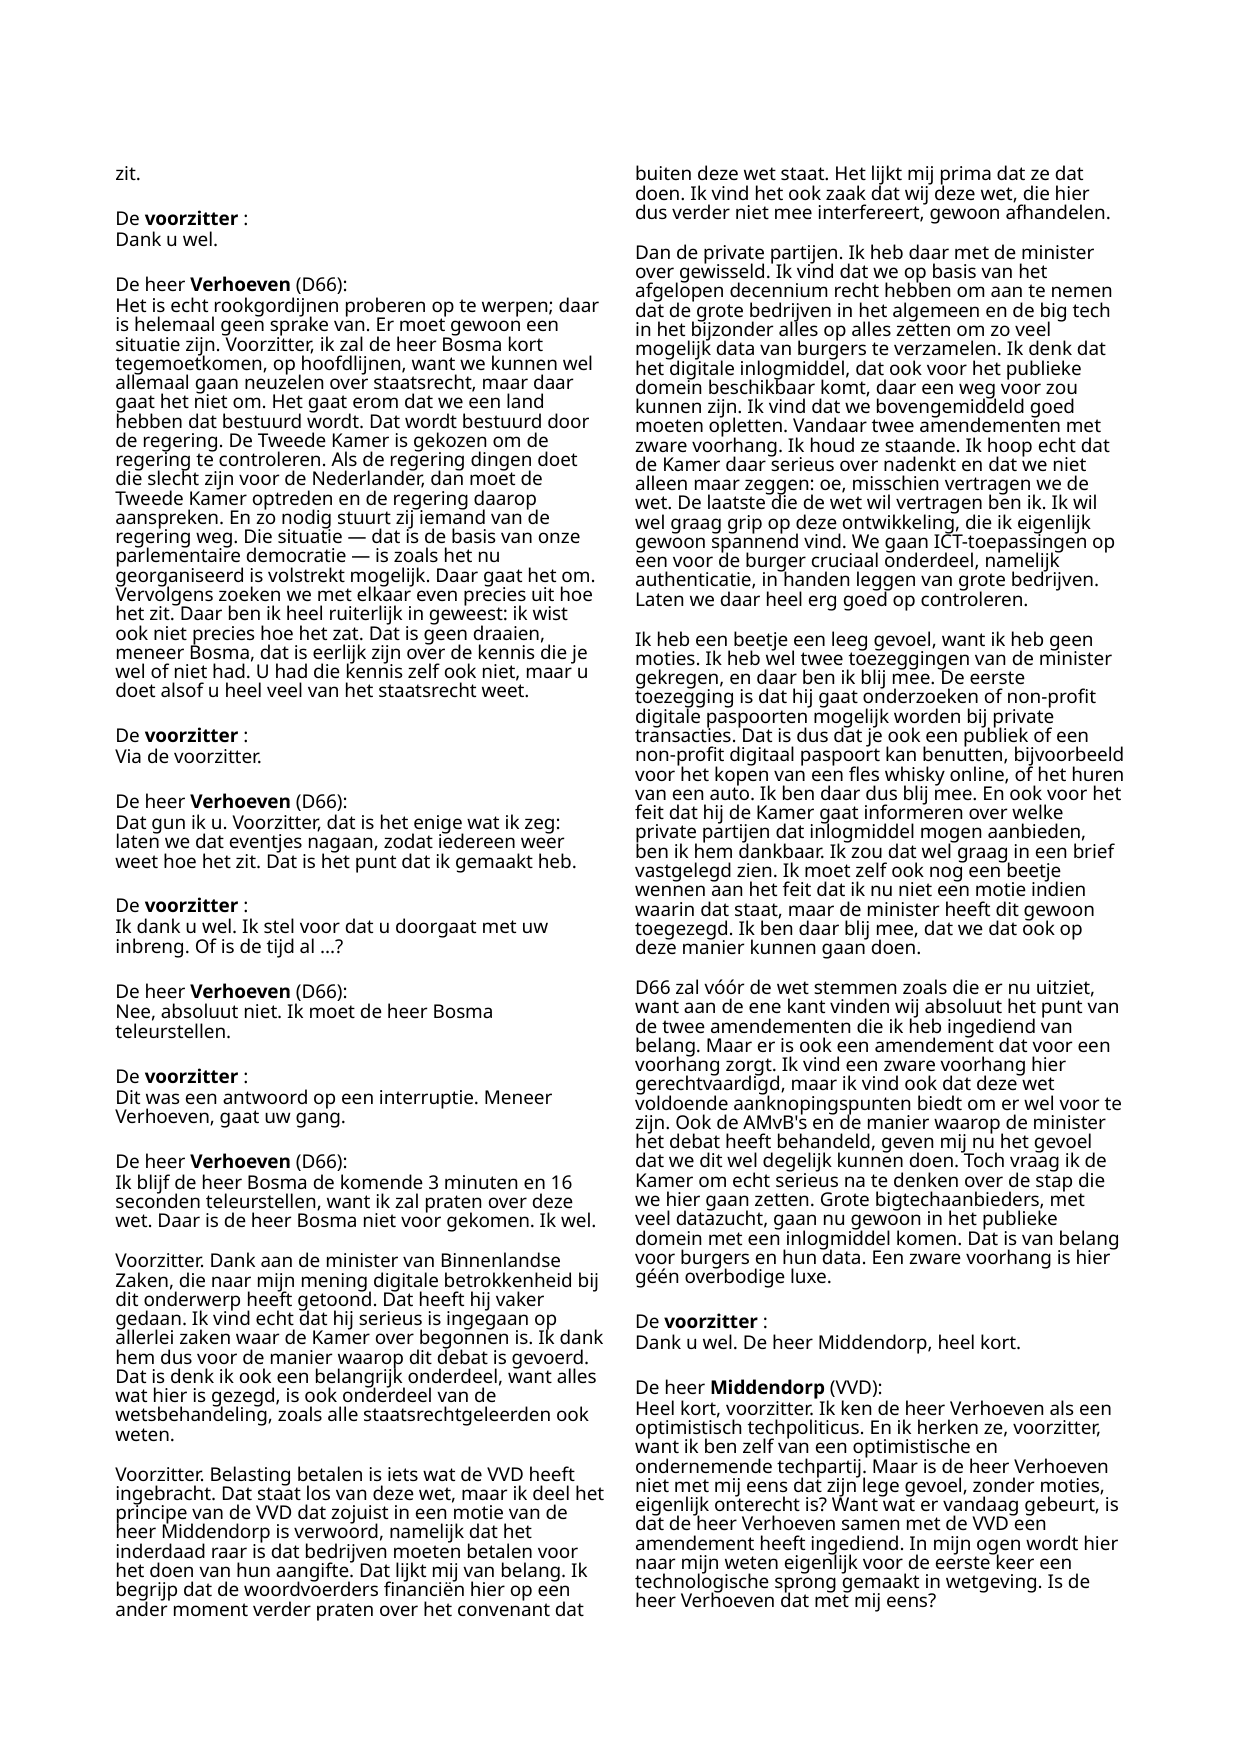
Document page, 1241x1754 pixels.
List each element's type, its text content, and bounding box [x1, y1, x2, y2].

text De heer Verhoeven (D66): [115, 271, 605, 297]
text Ik dank u wel. Ik stel voor dat u doorgaat met uw inbreng. Of is de tijd al ...? [115, 918, 605, 957]
text De voorzitter : [635, 1308, 1125, 1334]
text De voorzitter : [115, 722, 605, 748]
text Het is echt rookgordijnen proberen op te werpen; daar is helemaal geen sprake van. Er moet gewoon een situatie zijn. Voorzitter, ik zal de heer Bosma kort tegemoetkomen, op hoofdlijnen, want we kunnen wel allemaal gaan neuzelen over staatsrecht, maar daar gaat het niet om. Het gaat erom dat we een land hebben dat bestuurd wordt. Dat wordt bestuurd door de regering. De Tweede Kamer is gekozen om de regering te controleren. Als de regering dingen doet die slecht zijn voor de Nederlander, dan moet de Tweede Kamer optreden en de regering daarop aanspreken. En zo nodig stuurt zij iemand van de regering weg. Die situatie — dat is de basis van onze parlementaire democratie — is zoals het nu georganiseerd is volstrekt mogelijk. Daar gaat het om. Vervolgens zoeken we met elkaar even precies uit hoe het zit. Daar ben ik heel ruiterlijk in geweest: ik wist ook niet precies hoe het zat. Dat is geen draaien, meneer Bosma, dat is eerlijk zijn over de kennis die je wel of niet had. U had die kennis zelf ook niet, maar u doet alsof u heel veel van het staatsrecht weet. [115, 297, 605, 702]
text buiten deze wet staat. Het lijkt mij prima dat ze dat doen. Ik vind het ook zaak dat wij deze wet, die hier dus verder niet mee interfereert, gewoon afhandelen. [635, 165, 1125, 223]
text De heer Verhoeven (D66): [115, 1148, 605, 1174]
text De heer Verhoeven (D66): [115, 978, 605, 1003]
text De voorzitter : [115, 205, 605, 231]
text Via de voorzitter. [115, 748, 605, 767]
text zit. [115, 165, 605, 184]
text Dan de private partijen. Ik heb daar met de minister over gewisseld. Ik vind dat we op basis van het afgelopen decennium recht hebben om aan te nemen dat de grote bedrijven in het algemeen en de big tech in het bijzonder alles op alles zetten om zo veel mogelijk data van burgers te verzamelen. Ik denk dat het digitale inlogmiddel, dat ook voor het publieke domein beschikbaar komt, daar een weg voor zou kunnen zijn. Ik vind dat we bovengemiddeld goed moeten opletten. Vandaar twee amendementen met zware voorhang. Ik houd ze staande. Ik hoop echt dat de Kamer daar serieus over nadenkt en dat we niet alleen maar zeggen: oe, misschien vertragen we de wet. De laatste die de wet wil vertragen ben ik. Ik wil wel graag grip op deze ontwikkeling, die ik eigenlijk gewoon spannend vind. We gaan ICT-toepassingen op een voor de burger cruciaal onderdeel, namelijk authenticatie, in handen leggen van grote bedrijven. Laten we daar heel erg goed op controleren. [635, 244, 1125, 610]
text Ik heb een beetje een leeg gevoel, want ik heb geen moties. Ik heb wel twee toezeggingen van de minister gekregen, en daar ben ik blij mee. De eerste toezegging is dat hij gaat onderzoeken of non-profit digitale paspoorten mogelijk worden bij private transacties. Dat is dus dat je ook een publiek of een non-profit digitaal paspoort kan benutten, bijvoorbeeld voor het kopen van een fles whisky online, of het huren van een auto. Ik ben daar dus blij mee. En ook voor het feit dat hij de Kamer gaat informeren over welke private partijen dat inlogmiddel mogen aanbieden, ben ik hem dankbaar. Ik zou dat wel graag in een brief vastgelegd zien. Ik moet zelf ook nog een beetje wennen aan het feit dat ik nu niet een motie indien waarin dat staat, maar de minister heeft dit gewoon toegezegd. Ik ben daar blij mee, dat we dat ook op deze manier kunnen gaan doen. [635, 631, 1125, 958]
text De voorzitter : [115, 1063, 605, 1089]
text Dank u wel. [115, 231, 605, 250]
text De voorzitter : [115, 893, 605, 918]
text Voorzitter. Dank aan de minister van Binnenlandse Zaken, die naar mijn mening digitale betrokkenheid bij dit onderwerp heeft getoond. Dat heeft hij vaker gedaan. Ik vind echt dat hij serieus is ingegaan op allerlei zaken waar de Kamer over begonnen is. Ik dank hem dus voor de manier waarop dit debat is gevoerd. Dat is denk ik ook een belangrijk onderdeel, want alles wat hier is gezegd, is ook onderdeel van de wetsbehandeling, zoals alle staatsrechtgeleerden ook weten. [115, 1252, 605, 1445]
text Dat gun ik u. Voorzitter, dat is het enige wat ik zeg: laten we dat eventjes nagaan, zodat iedereen weer weet hoe het zit. Dat is het punt dat ik gemaakt heb. [115, 814, 605, 872]
text D66 zal vóór de wet stemmen zoals die er nu uitziet, want aan de ene kant vinden wij absoluut het punt van de twee amendementen die ik heb ingediend van belang. Maar er is ook een amendement dat voor een voorhang zorgt. Ik vind een zware voorhang hier gerechtvaardigd, maar ik vind ook dat deze wet voldoende aanknopingspunten biedt om er wel voor te zijn. Ook de AMvB's en de manier waarop de minister het debat heeft behandeld, geven mij nu het gevoel dat we dit wel degelijk kunnen doen. Toch vraag ik de Kamer om echt serieus na te denken over de stap die we hier gaan zetten. Grote bigtechaanbieders, met veel datazucht, gaan nu gewoon in het publieke domein met een inlogmiddel komen. Dat is van belang voor burgers en hun data. Een zware voorhang is hier géén overbodige luxe. [635, 979, 1125, 1287]
text Dit was een antwoord op een interruptie. Meneer Verhoeven, gaat uw gang. [115, 1089, 605, 1127]
text De heer Middendorp (VVD): [635, 1374, 1125, 1400]
text Heel kort, voorzitter. Ik ken de heer Verhoeven als een optimistisch techpoliticus. En ik herken ze, voorzitter, want ik ben zelf van een optimistische en ondernemende techpartij. Maar is de heer Verhoeven niet met mij eens dat zijn lege gevoel, zonder moties, eigenlijk onterecht is? Want wat er vandaag gebeurt, is dat de heer Verhoeven samen met de VVD een amendement heeft ingediend. In mijn ogen wordt hier naar mijn weten eigenlijk voor de eerste keer een technologische sprong gemaakt in wetgeving. Is de heer Verhoeven dat met mij eens? [635, 1400, 1125, 1612]
text Voorzitter. Belasting betalen is iets wat de VVD heeft ingebracht. Dat staat los van deze wet, maar ik deel het principe van de VVD dat zojuist in een motie van de heer Middendorp is verwoord, namelijk dat het inderdaad raar is dat bedrijven moeten betalen voor het doen van hun aangifte. Dat lijkt mij van belang. Ik begrijp dat de woordvoerders financiën hier op een ander moment verder praten over het convenant dat [115, 1466, 605, 1620]
text Nee, absoluut niet. Ik moet de heer Bosma teleurstellen. [115, 1003, 605, 1042]
text Dank u wel. De heer Middendorp, heel kort. [635, 1334, 1125, 1353]
text Ik blijf de heer Bosma de komende 3 minuten en 16 seconden teleurstellen, want ik zal praten over deze wet. Daar is de heer Bosma niet voor gekomen. Ik wel. [115, 1174, 605, 1232]
text De heer Verhoeven (D66): [115, 788, 605, 814]
